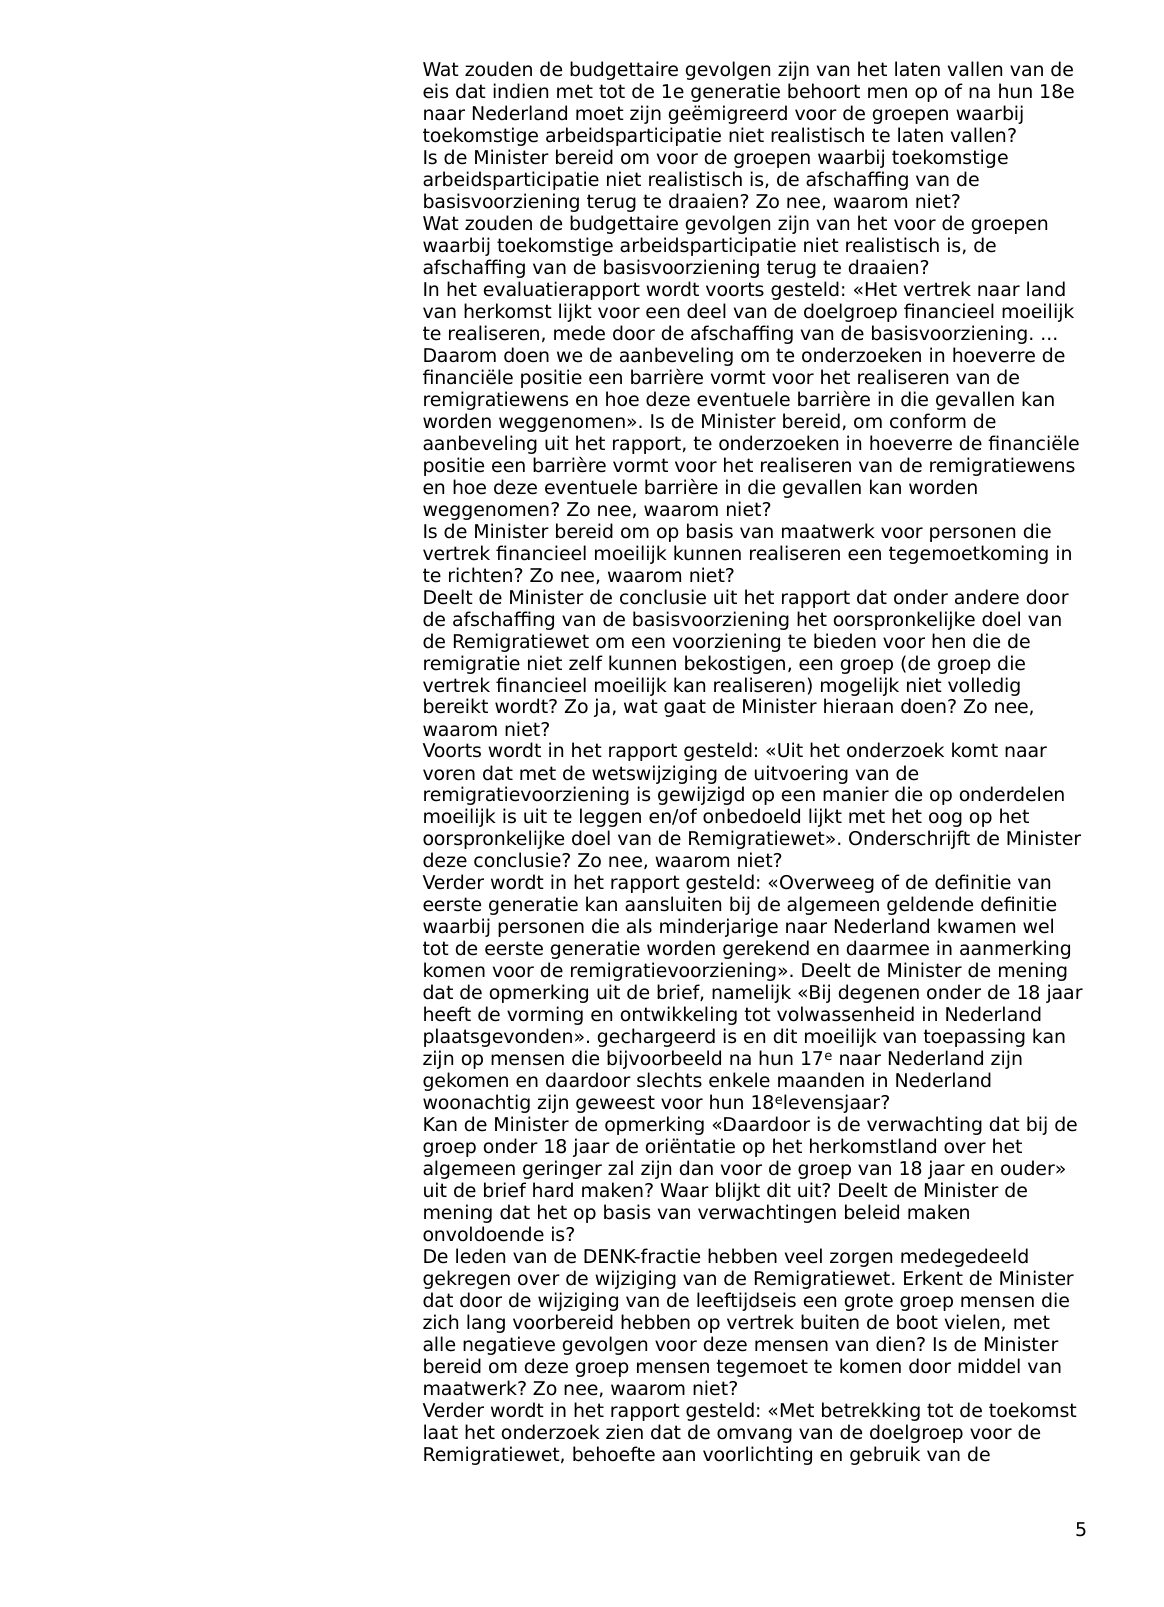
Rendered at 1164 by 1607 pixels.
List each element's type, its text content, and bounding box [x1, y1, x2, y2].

text Is de Minister bereid om op basis van maatwerk voor personen die vertrek financieel moeilijk kunnen realiseren een tegemoetkoming in te richten? Zo nee, waarom niet? [422, 521, 1087, 587]
text Kan de Minister de opmerking «Daardoor is de verwachting dat bij de groep onder 18 jaar de oriëntatie op het herkomstland over het algemeen geringer zal zijn dan voor de groep van 18 jaar en ouder» uit de brief hard maken? Waar blijkt dit uit? Deelt de Minister de mening dat het op basis van verwachtingen beleid maken onvoldoende is? [422, 1114, 1087, 1246]
text Wat zouden de budgettaire gevolgen zijn van het voor de groepen waarbij toekomstige arbeidsparticipatie niet realistisch is, de afschaffing van de basisvoorziening terug te draaien? [422, 213, 1087, 279]
text De leden van de DENK-fractie hebben veel zorgen medegedeeld gekregen over de wijziging van de Remigratiewet. Erkent de Minister dat door de wijziging van de leeftijdseis een grote groep mensen die zich lang voorbereid hebben op vertrek buiten de boot vielen, met alle negatieve gevolgen voor deze mensen van dien? Is de Minister bereid om deze groep mensen tegemoet te komen door middel van maatwerk? Zo nee, waarom niet? [422, 1246, 1087, 1400]
text In het evaluatierapport wordt voorts gesteld: «Het vertrek naar land van herkomst lijkt voor een deel van de doelgroep financieel moeilijk te realiseren, mede door de afschaffing van de basisvoorziening. ... Daarom doen we de aanbeveling om te onderzoeken in hoeverre de financiële positie een barrière vormt voor het realiseren van de remigratiewens en hoe deze eventuele barrière in die gevallen kan worden weggenomen». Is de Minister bereid, om conform de aanbeveling uit het rapport, te onderzoeken in hoeverre de financiële positie een barrière vormt voor het realiseren van de remigratiewens en hoe deze eventuele barrière in die gevallen kan worden weggenomen? Zo nee, waarom niet? [422, 279, 1087, 521]
text Wat zouden de budgettaire gevolgen zijn van het laten vallen van de eis dat indien met tot de 1e generatie behoort men op of na hun 18e naar Nederland moet zijn geëmigreerd voor de groepen waarbij toekomstige arbeidsparticipatie niet realistisch te laten vallen? [422, 59, 1087, 147]
text Deelt de Minister de conclusie uit het rapport dat onder andere door de afschaffing van de basisvoorziening het oorspronkelijke doel van de Remigratiewet om een voorziening te bieden voor hen die de remigratie niet zelf kunnen bekostigen, een groep (de groep die vertrek financieel moeilijk kan realiseren) mogelijk niet volledig bereikt wordt? Zo ja, wat gaat de Minister hieraan doen? Zo nee, waarom niet? [422, 587, 1087, 740]
text Is de Minister bereid om voor de groepen waarbij toekomstige arbeidsparticipatie niet realistisch is, de afschaffing van de basisvoorziening terug te draaien? Zo nee, waarom niet? [422, 147, 1087, 213]
text Voorts wordt in het rapport gesteld: «Uit het onderzoek komt naar voren dat met de wetswijziging de uitvoering van de remigratievoorziening is gewijzigd op een manier die op onderdelen moeilijk is uit te leggen en/of onbedoeld lijkt met het oog op het oorspronkelijke doel van de Remigratiewet». Onderschrijft de Minister deze conclusie? Zo nee, waarom niet? [422, 740, 1087, 872]
text Verder wordt in het rapport gesteld: «Met betrekking tot de toekomst laat het onderzoek zien dat de omvang van de doelgroep voor de Remigratiewet, behoefte aan voorlichting en gebruik van de [422, 1400, 1087, 1466]
text Verder wordt in het rapport gesteld: «Overweeg of de definitie van eerste generatie kan aansluiten bij de algemeen geldende definitie waarbij personen die als minderjarige naar Nederland kwamen wel tot de eerste generatie worden gerekend en daarmee in aanmerking komen voor de remigratievoorziening». Deelt de Minister de mening dat de opmerking uit de brief, namelijk «Bij degenen onder de 18 jaar heeft de vorming en ontwikkeling tot volwassenheid in Nederland plaatsgevonden». gechargeerd is en dit moeilijk van toepassing kan zijn op mensen die bijvoorbeeld na hun 17e naar Nederland zijn gekomen en daardoor slechts enkele maanden in Nederland woonachtig zijn geweest voor hun 18elevensjaar? [422, 872, 1087, 1114]
